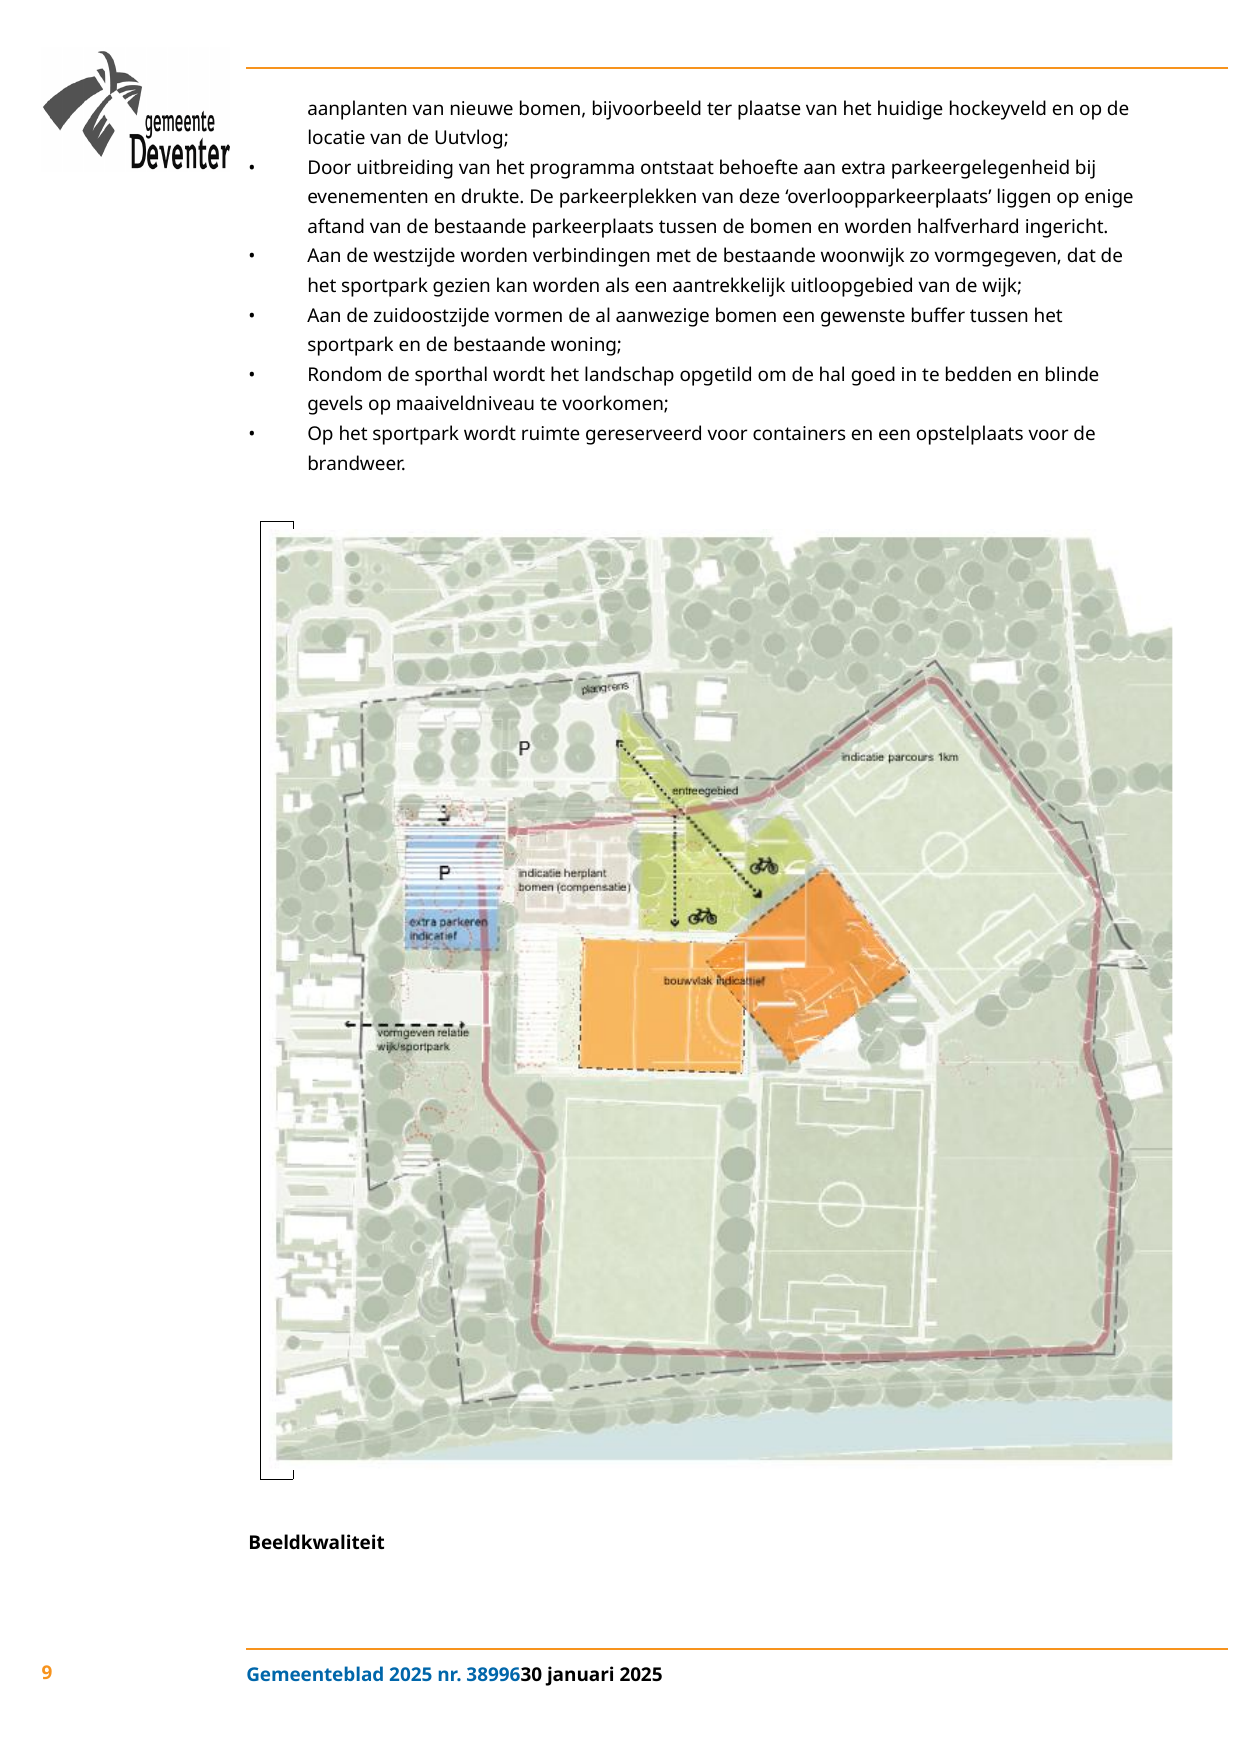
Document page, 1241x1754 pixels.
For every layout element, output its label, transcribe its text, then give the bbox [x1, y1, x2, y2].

list Op het sportpark wordt ruimte gereserveerd voor containers en een opstelplaats voor de brandweer. [248, 420, 1152, 476]
picture [41, 47, 231, 172]
picture [268, 529, 1173, 1470]
list Aan de westzijde worden verbindingen met de bestaande woonwijk zo vormgegeven, dat de het sportpark gezien kan worden als een aantrekkelijk uitloopgebied van de wijk; [248, 243, 1152, 298]
list Door uitbreiding van het programma ontstaat behoefte aan extra parkeergelegenheid bij evenementen en drukte. De parkeerplekken van deze ‘overloopparkeerplaats’ liggen op enige aftand van de bestaande parkeerplaats tussen de bomen en worden halfverhard ingericht. [248, 154, 1152, 239]
list Rondom de sporthal wordt het landschap opgetild om de hal goed in te bedden en blinde gevels op maaiveldniveau te voorkomen; [248, 361, 1152, 416]
list aanplanten van nieuwe bomen, bijvoorbeeld ter plaatse van het huidige hockeyveld en op de locatie van de Uutvlog; [248, 95, 1152, 150]
list Aan de zuidoostzijde vormen de al aanwezige bomen een gewenste buffer tussen het sportpark en de bestaande woning; [248, 302, 1152, 357]
text Beeldkwaliteit [248, 1529, 1152, 1555]
